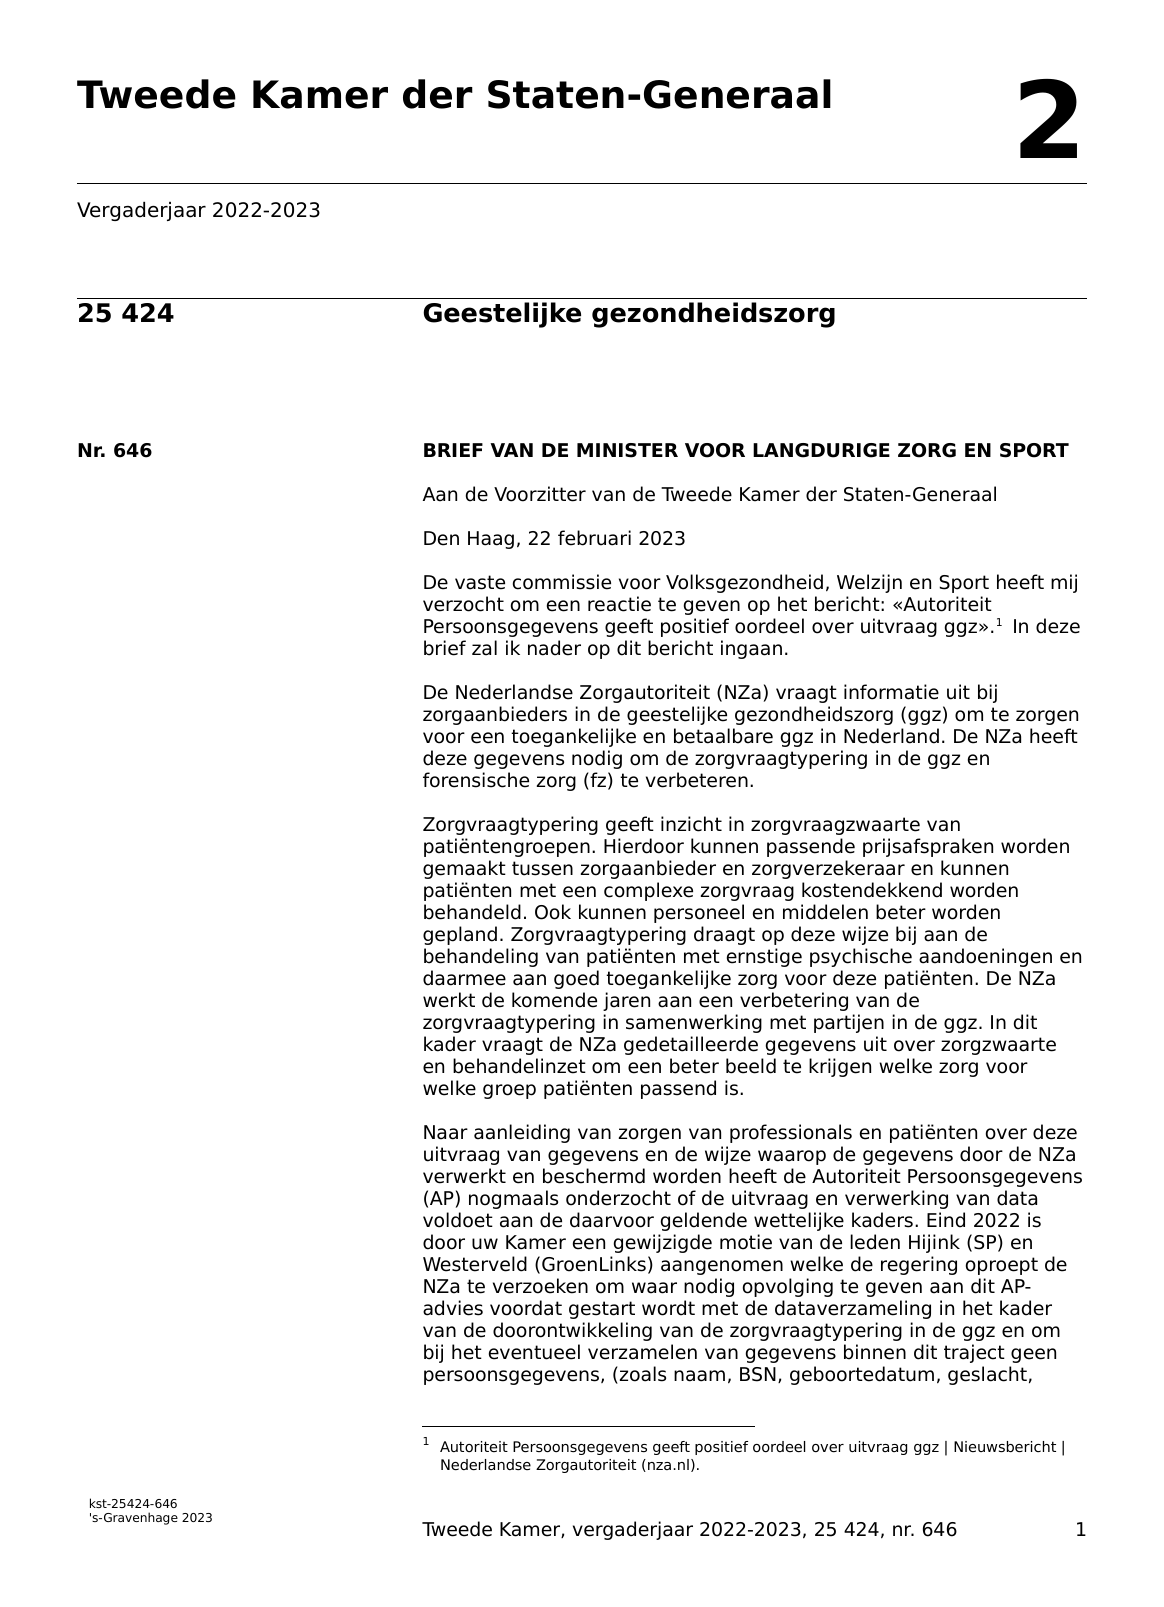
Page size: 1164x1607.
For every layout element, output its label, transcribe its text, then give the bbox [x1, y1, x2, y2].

text De Nederlandse Zorgautoriteit (NZa) vraagt informatie uit bij zorgaanbieders in de geestelijke gezondheidszorg (ggz) om te zorgen voor een toegankelijke en betaalbare ggz in Nederland. De NZa heeft deze gegevens nodig om de zorgvraagtypering in de ggz en forensische zorg (fz) te verbeteren. [422, 682, 1087, 792]
text 's-Gravenhage 2023 [88, 1511, 323, 1525]
text Zorgvraagtypering geeft inzicht in zorgvraagzwaarte van patiëntengroepen. Hierdoor kunnen passende prijsafspraken worden gemaakt tussen zorgaanbieder en zorgverzekeraar en kunnen patiënten met een complexe zorgvraag kostendekkend worden behandeld. Ook kunnen personeel en middelen beter worden gepland. Zorgvraagtypering draagt op deze wijze bij aan de behandeling van patiënten met ernstige psychische aandoeningen en daarmee aan goed toegankelijke zorg voor deze patiënten. De NZa werkt de komende jaren aan een verbetering van de zorgvraagtypering in samenwerking met partijen in de ggz. In dit kader vraagt de NZa gedetailleerde gegevens uit over zorgzwaarte en behandelinzet om een beter beeld te krijgen welke zorg voor welke groep patiënten passend is. [422, 814, 1087, 1100]
text Naar aanleiding van zorgen van professionals en patiënten over deze uitvraag van gegevens en de wijze waarop de gegevens door de NZa verwerkt en beschermd worden heeft de Autoriteit Persoonsgegevens (AP) nogmaals onderzocht of de uitvraag en verwerking van data voldoet aan de daarvoor geldende wettelijke kaders. Eind 2022 is door uw Kamer een gewijzigde motie van de leden Hijink (SP) en Westerveld (GroenLinks) aangenomen welke de regering oproept de NZa te verzoeken om waar nodig opvolging te geven aan dit AP-advies voordat gestart wordt met de dataverzameling in het kader van de doorontwikkeling van de zorgvraagtypering in de ggz en om bij het eventueel verzamelen van gegevens binnen dit traject geen persoonsgegevens, (zoals naam, BSN, geboortedatum, geslacht, [422, 1122, 1087, 1386]
text Den Haag, 22 februari 2023 [422, 528, 1087, 550]
table_cell Vergaderjaar 2022-2023 [77, 184, 1087, 298]
table_header Tweede Kamer der Staten-Generaal [77, 59, 886, 183]
subtitle Nr. 646 BRIEF VAN DE MINISTER VOOR LANGDURIGE ZORG EN SPORT [77, 440, 1087, 462]
table_header 2 [886, 59, 1087, 183]
text De vaste commissie voor Volksgezondheid, Welzijn en Sport heeft mij verzocht om een reactie te geven op het bericht: «Autoriteit Persoonsgegevens geeft positief oordeel over uitvraag ggz». In deze brief zal ik nader op dit bericht ingaan. [422, 572, 1087, 660]
subtitle 25 424 Geestelijke gezondheidszorg [77, 299, 1087, 329]
text Aan de Voorzitter van de Tweede Kamer der Staten-Generaal [422, 484, 1087, 506]
text Autoriteit Persoonsgegevens geeft positief oordeel over uitvraag ggz | Nieuwsbericht | Nederlandse Zorgautoriteit (nza.nl). [422, 1435, 1087, 1474]
text kst-25424-646 [88, 1497, 323, 1511]
